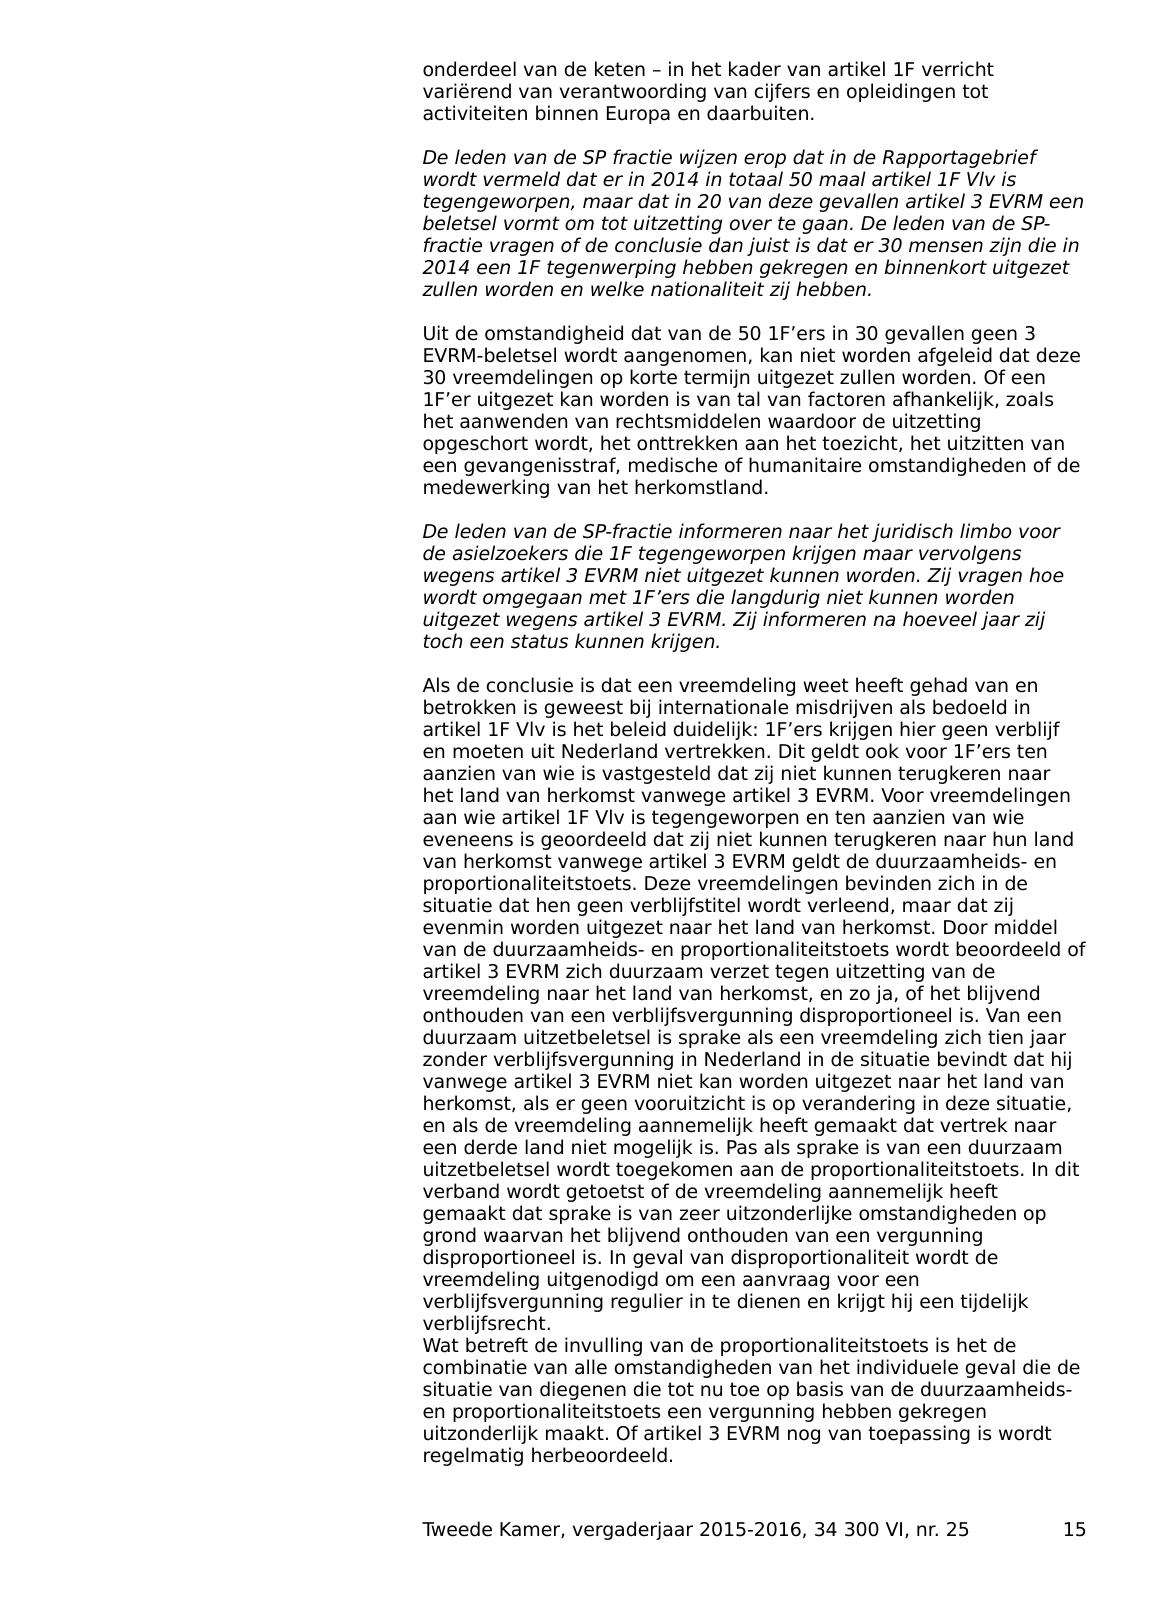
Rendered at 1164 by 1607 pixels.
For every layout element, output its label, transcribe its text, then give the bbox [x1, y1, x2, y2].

text De leden van de SP-fractie informeren naar het juridisch limbo voor de asielzoekers die 1F tegengeworpen krijgen maar vervolgens wegens artikel 3 EVRM niet uitgezet kunnen worden. Zij vragen hoe wordt omgegaan met 1F’ers die langdurig niet kunnen worden uitgezet wegens artikel 3 EVRM. Zij informeren na hoeveel jaar zij toch een status kunnen krijgen. [422, 521, 1087, 653]
text Als de conclusie is dat een vreemdeling weet heeft gehad van en betrokken is geweest bij internationale misdrijven als bedoeld in artikel 1F Vlv is het beleid duidelijk: 1F’ers krijgen hier geen verblijf en moeten uit Nederland vertrekken. Dit geldt ook voor 1F’ers ten aanzien van wie is vastgesteld dat zij niet kunnen terugkeren naar het land van herkomst vanwege artikel 3 EVRM. Voor vreemdelingen aan wie artikel 1F Vlv is tegengeworpen en ten aanzien van wie eveneens is geoordeeld dat zij niet kunnen terugkeren naar hun land van herkomst vanwege artikel 3 EVRM geldt de duurzaamheids- en proportionaliteitstoets. Deze vreemdelingen bevinden zich in de situatie dat hen geen verblijfstitel wordt verleend, maar dat zij evenmin worden uitgezet naar het land van herkomst. Door middel van de duurzaamheids- en proportionaliteitstoets wordt beoordeeld of artikel 3 EVRM zich duurzaam verzet tegen uitzetting van de vreemdeling naar het land van herkomst, en zo ja, of het blijvend onthouden van een verblijfsvergunning disproportioneel is. Van een duurzaam uitzetbeletsel is sprake als een vreemdeling zich tien jaar zonder verblijfsvergunning in Nederland in de situatie bevindt dat hij vanwege artikel 3 EVRM niet kan worden uitgezet naar het land van herkomst, als er geen vooruitzicht is op verandering in deze situatie, en als de vreemdeling aannemelijk heeft gemaakt dat vertrek naar een derde land niet mogelijk is. Pas als sprake is van een duurzaam uitzetbeletsel wordt toegekomen aan de proportionaliteitstoets. In dit verband wordt getoetst of de vreemdeling aannemelijk heeft gemaakt dat sprake is van zeer uitzonderlijke omstandigheden op grond waarvan het blijvend onthouden van een vergunning disproportioneel is. In geval van disproportionaliteit wordt de vreemdeling uitgenodigd om een aanvraag voor een verblijfsvergunning regulier in te dienen en krijgt hij een tijdelijk verblijfsrecht. [422, 675, 1087, 1335]
text Wat betreft de invulling van de proportionaliteitstoets is het de combinatie van alle omstandigheden van het individuele geval die de situatie van diegenen die tot nu toe op basis van de duurzaamheids- en proportionaliteitstoets een vergunning hebben gekregen uitzonderlijk maakt. Of artikel 3 EVRM nog van toepassing is wordt regelmatig herbeoordeeld. [422, 1335, 1087, 1467]
text onderdeel van de keten – in het kader van artikel 1F verricht variërend van verantwoording van cijfers en opleidingen tot activiteiten binnen Europa en daarbuiten. [422, 59, 1087, 125]
text De leden van de SP fractie wijzen erop dat in de Rapportagebrief wordt vermeld dat er in 2014 in totaal 50 maal artikel 1F Vlv is tegengeworpen, maar dat in 20 van deze gevallen artikel 3 EVRM een beletsel vormt om tot uitzetting over te gaan. De leden van de SP-fractie vragen of de conclusie dan juist is dat er 30 mensen zijn die in 2014 een 1F tegenwerping hebben gekregen en binnenkort uitgezet zullen worden en welke nationaliteit zij hebben. [422, 147, 1087, 301]
text Uit de omstandigheid dat van de 50 1F’ers in 30 gevallen geen 3 EVRM-beletsel wordt aangenomen, kan niet worden afgeleid dat deze 30 vreemdelingen op korte termijn uitgezet zullen worden. Of een 1F’er uitgezet kan worden is van tal van factoren afhankelijk, zoals het aanwenden van rechtsmiddelen waardoor de uitzetting opgeschort wordt, het onttrekken aan het toezicht, het uitzitten van een gevangenisstraf, medische of humanitaire omstandigheden of de medewerking van het herkomstland. [422, 323, 1087, 499]
